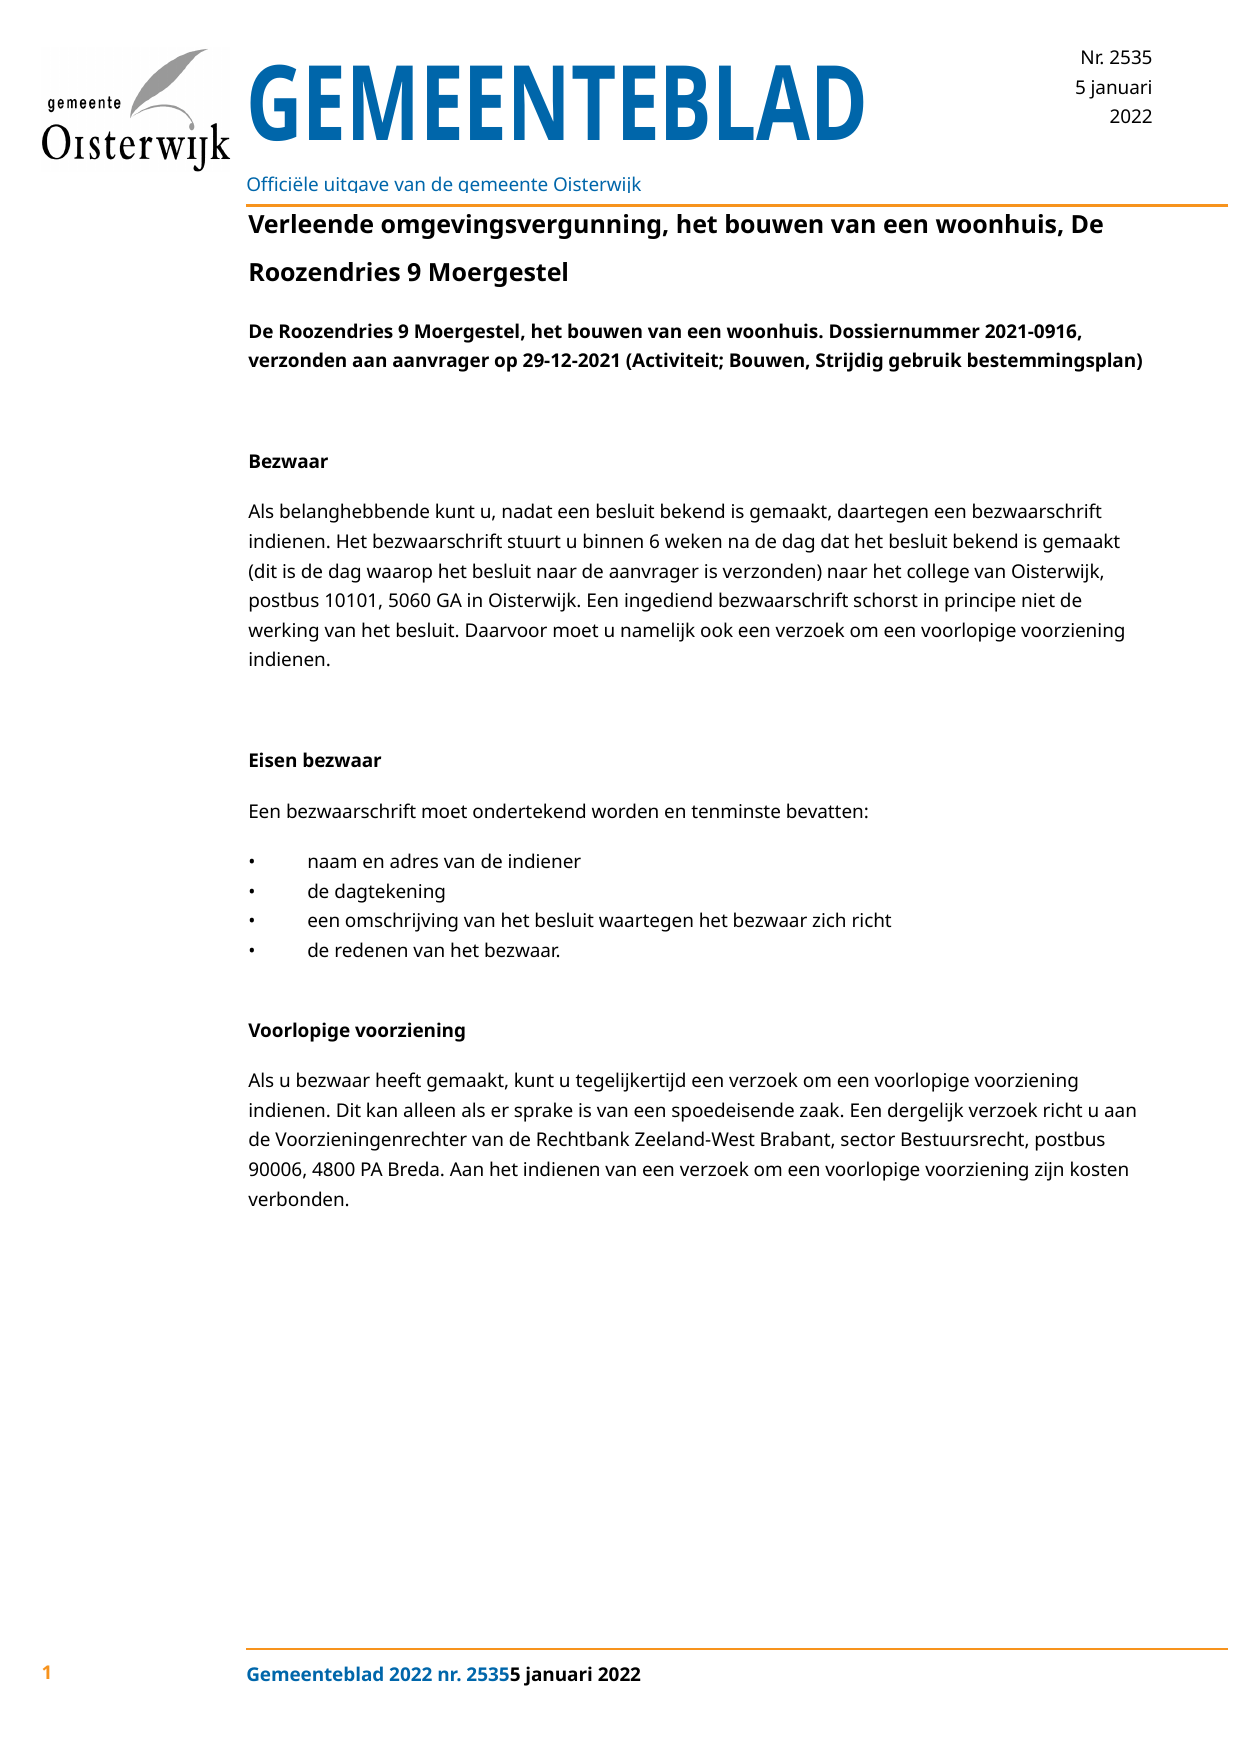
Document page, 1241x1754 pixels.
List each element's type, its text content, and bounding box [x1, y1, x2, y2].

text Voorlopige voorziening [248, 1017, 1152, 1043]
list de redenen van het bezwaar. [248, 937, 1152, 963]
text Eisen bezwaar [248, 747, 1152, 773]
text Als u bezwaar heeft gemaakt, kunt u tegelijkertijd een verzoek om een voorlopige voorziening indienen. Dit kan alleen als er sprake is van een spoedeisende zaak. Een dergelijk verzoek richt u aan de Voorzieningenrechter van de Rechtbank Zeeland-West Brabant, sector Bestuursrecht, postbus 90006, 4800 PA Breda. Aan het indienen van een verzoek om een voorlopige voorziening zijn kosten verbonden. [248, 1067, 1152, 1212]
list naam en adres van de indiener [248, 848, 1152, 874]
text De Roozendries 9 Moergestel, het bouwen van een woonhuis. Dossiernummer 2021-0916, verzonden aan aanvrager op 29-12-2021 (Activiteit; Bouwen, Strijdig gebruik bestemmingsplan) [248, 318, 1152, 373]
text Als belanghebbende kunt u, nadat een besluit bekend is gemaakt, daartegen een bezwaarschrift indienen. Het bezwaarschrift stuurt u binnen 6 weken na de dag dat het besluit bekend is gemaakt (dit is de dag waarop het besluit naar de aanvrager is verzonden) naar het college van Oisterwijk, postbus 10101, 5060 GA in Oisterwijk. Een ingediend bezwaarschrift schorst in principe niet de werking van het besluit. Daarvoor moet u namelijk ook een verzoek om een voorlopige voorziening indienen. [248, 499, 1152, 672]
text Verleende omgevingsvergunning, het bouwen van een woonhuis, De Roozendries 9 Moergestel [248, 207, 1152, 288]
list een omschrijving van het besluit waartegen het bezwaar zich richt [248, 907, 1152, 933]
text Een bezwaarschrift moet ondertekend worden en tenminste bevatten: [248, 798, 1152, 824]
list de dagtekening [248, 878, 1152, 904]
text Bezwaar [248, 448, 1152, 474]
picture [41, 47, 231, 172]
